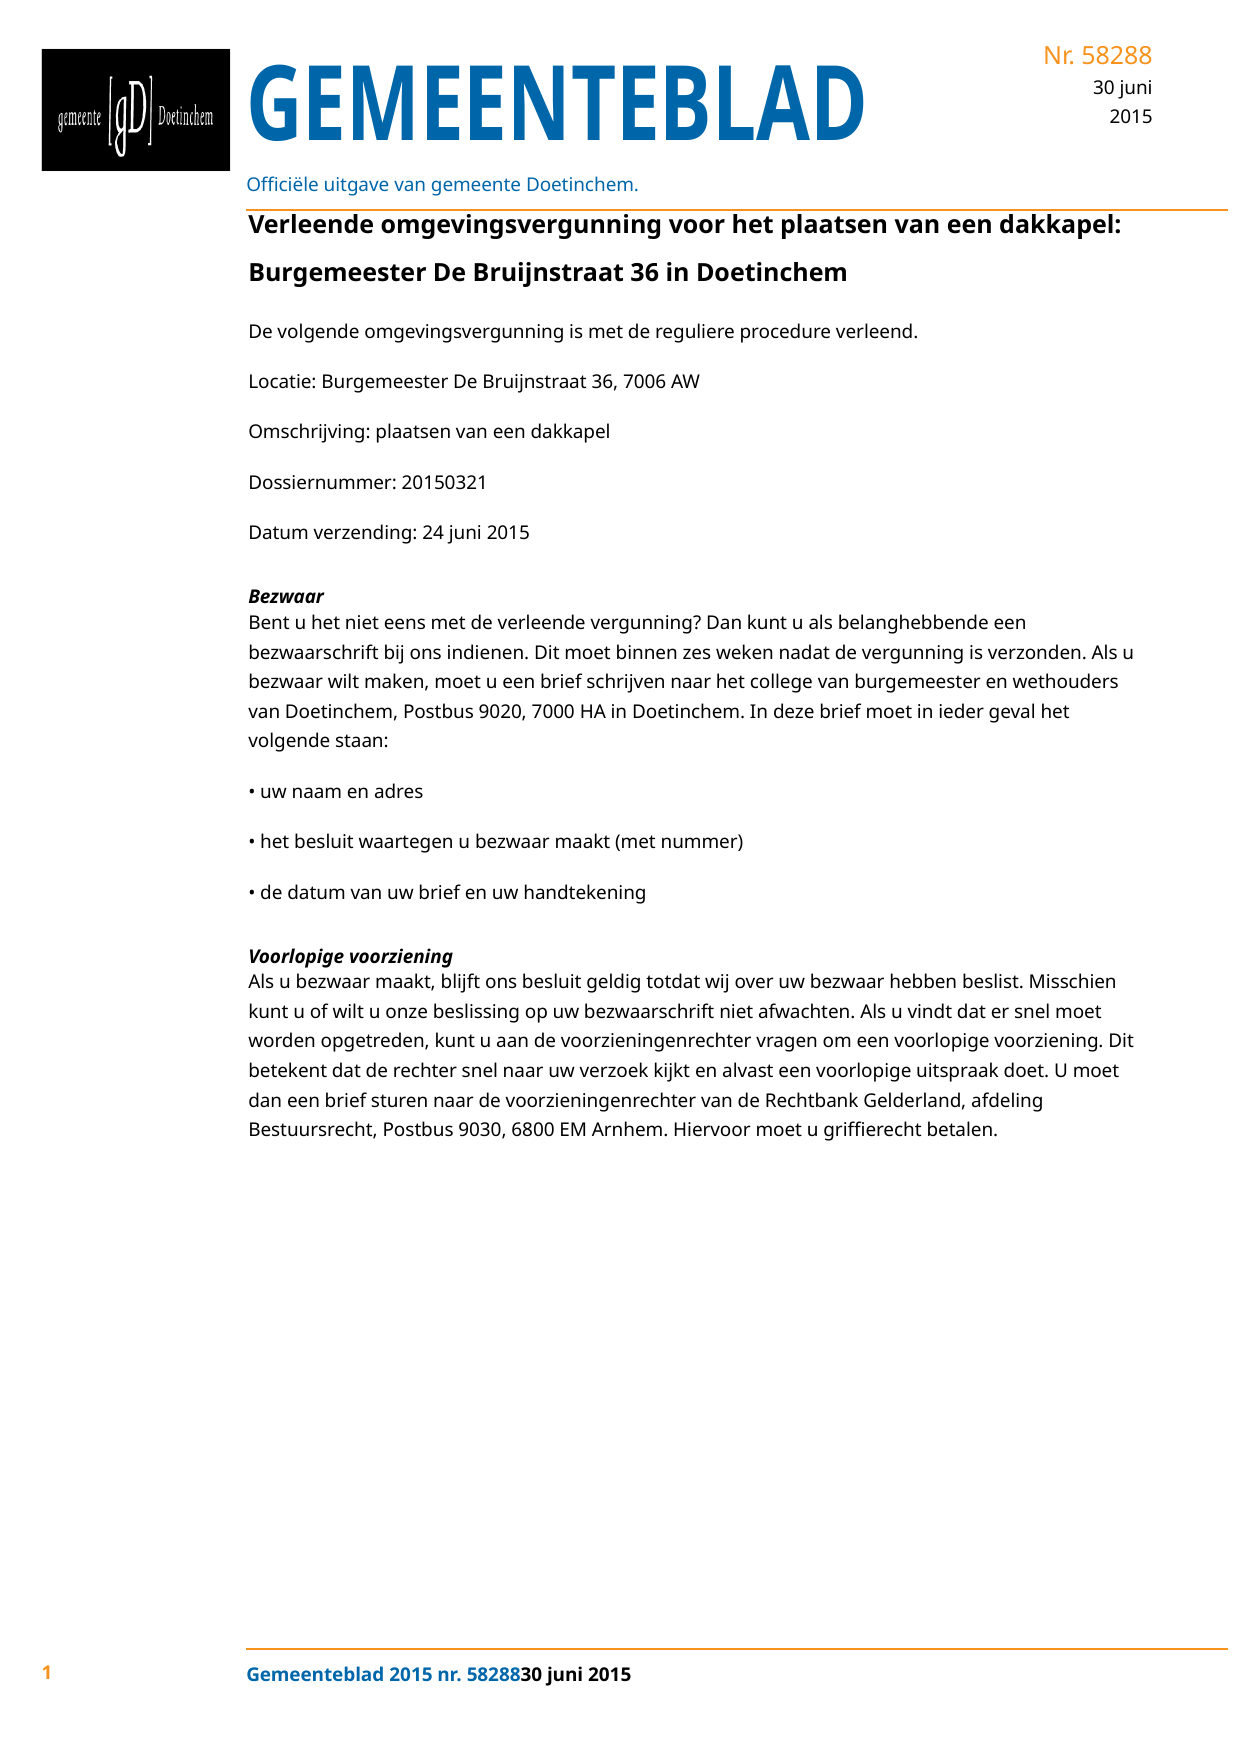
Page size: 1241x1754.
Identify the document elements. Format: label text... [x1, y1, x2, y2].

text Dossiernummer: 20150321 [248, 469, 1152, 495]
picture [41, 47, 231, 172]
text • de datum van uw brief en uw handtekening [248, 879, 1152, 904]
text Voorlopige voorziening [248, 943, 1152, 968]
text • het besluit waartegen u bezwaar maakt (met nummer) [248, 828, 1152, 854]
text De volgende omgevingsvergunning is met de reguliere procedure verleend. [248, 318, 1152, 344]
text Locatie: Burgemeester De Bruijnstraat 36, 7006 AW [248, 368, 1152, 394]
text • uw naam en adres [248, 778, 1152, 804]
text Omschrijving: plaatsen van een dakkapel [248, 419, 1152, 444]
text Datum verzending: 24 juni 2015 [248, 519, 1152, 545]
text Verleende omgevingsvergunning voor het plaatsen van een dakkapel: Burgemeester De Bruijnstraat 36 in Doetinchem [248, 211, 1152, 288]
text Bent u het niet eens met de verleende vergunning? Dan kunt u als belanghebbende een bezwaarschrift bij ons indienen. Dit moet binnen zes weken nadat de vergunning is verzonden. Als u bezwaar wilt maken, moet u een brief schrijven naar het college van burgemeester en wethouders van Doetinchem, Postbus 9020, 7000 HA in Doetinchem. In deze brief moet in ieder geval het volgende staan: [248, 609, 1152, 753]
text Als u bezwaar maakt, blijft ons besluit geldig totdat wij over uw bezwaar hebben beslist. Misschien kunt u of wilt u onze beslissing op uw bezwaarschrift niet afwachten. Als u vindt dat er snel moet worden opgetreden, kunt u aan de voorzieningenrechter vragen om een voorlopige voorziening. Dit betekent dat de rechter snel naar uw verzoek kijkt en alvast een voorlopige uitspraak doet. U moet dan een brief sturen naar de voorzieningenrechter van de Rechtbank Gelderland, afdeling Bestuursrecht, Postbus 9030, 6800 EM Arnhem. Hiervoor moet u griffierecht betalen. [248, 968, 1152, 1142]
text Bezwaar [248, 583, 1152, 609]
